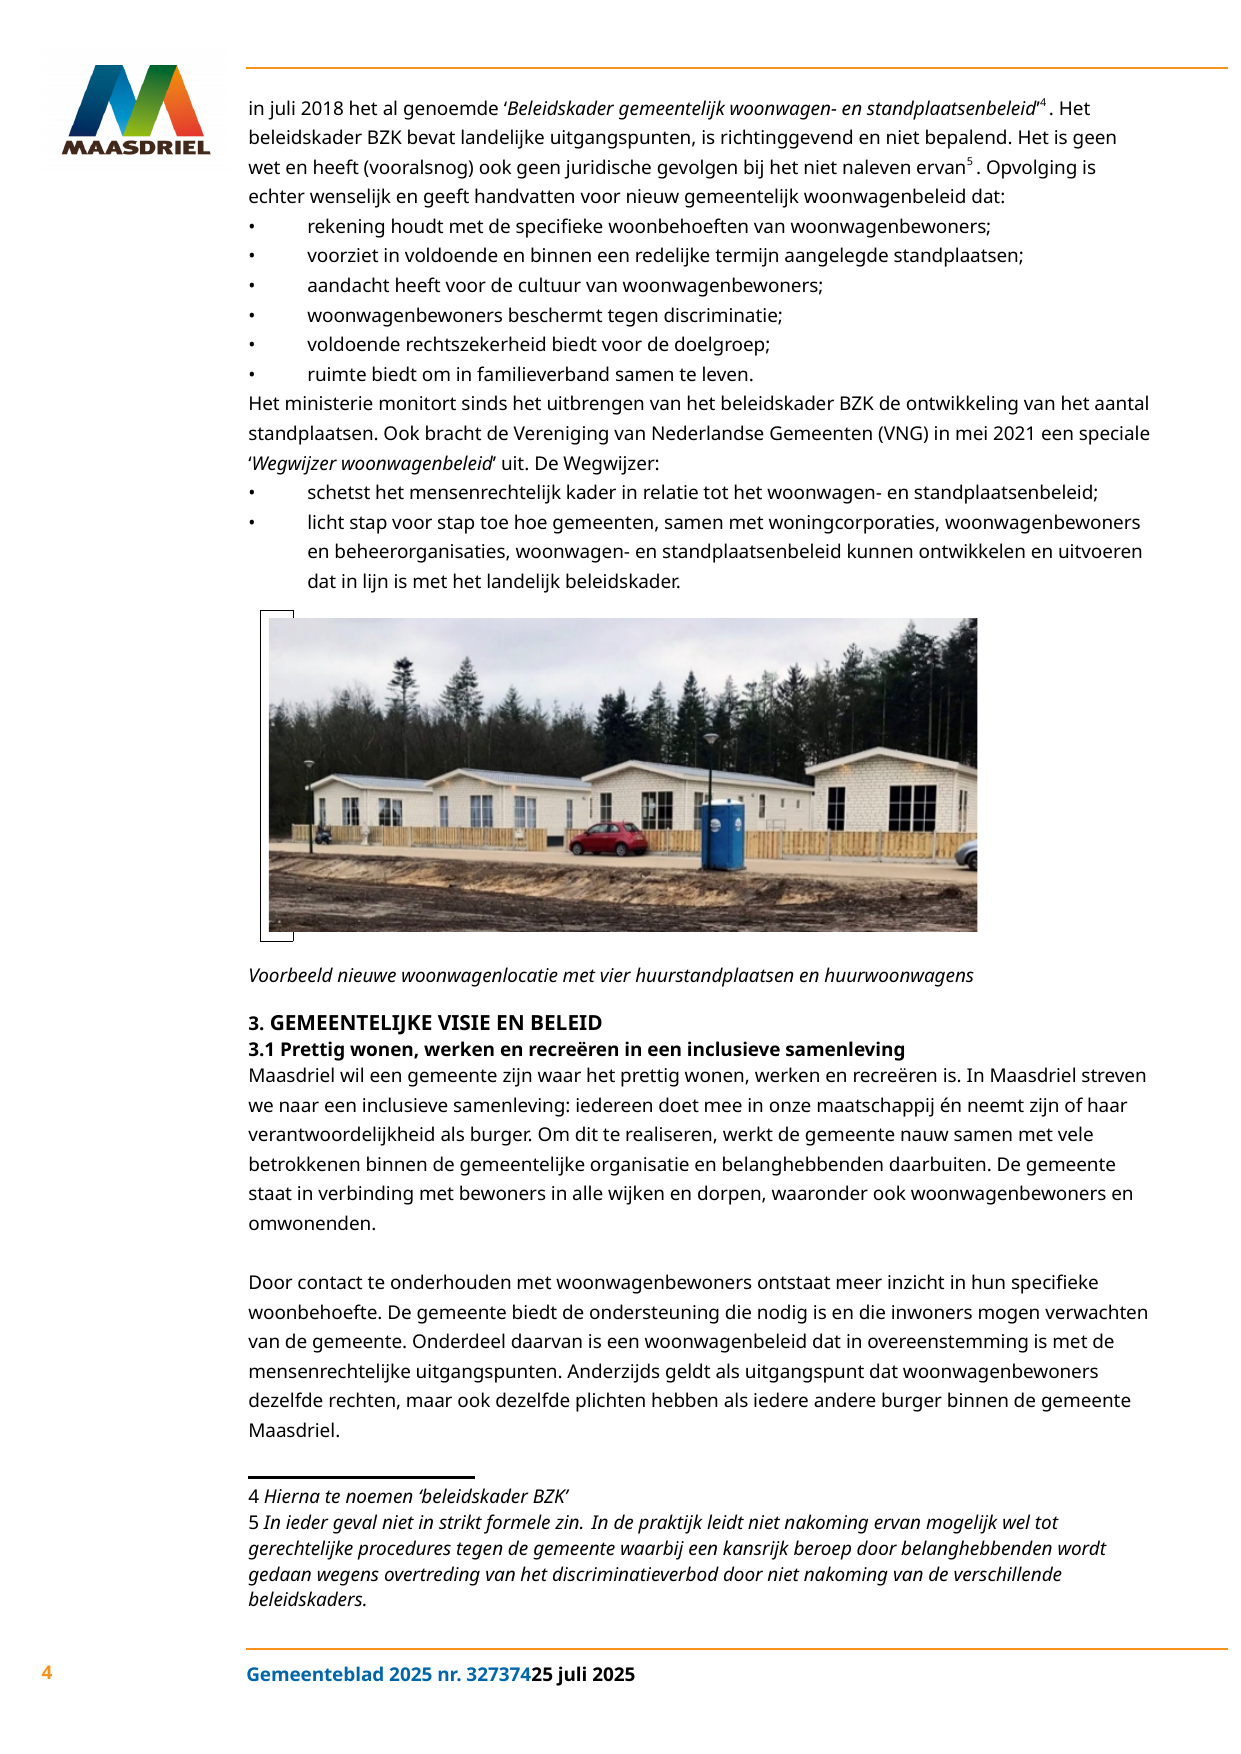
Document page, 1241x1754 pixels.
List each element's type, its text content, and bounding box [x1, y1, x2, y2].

picture [41, 47, 231, 172]
text in juli 2018 het al genoemde ‘Beleidskader gemeentelijk woonwagen- en standplaatsenbeleid’. Het beleidskader BZK bevat landelijke uitgangspunten, is richtinggevend en niet bepalend. Het is geen wet en heeft (vooralsnog) ook geen juridische gevolgen bij het niet naleven ervan. Opvolging is echter wenselijk en geeft handvatten voor nieuw gemeentelijk woonwagenbeleid dat: [248, 95, 1152, 209]
list voldoende rechtszekerheid biedt voor de doelgroep; [248, 331, 1152, 357]
text 3.1 Prettig wonen, werken en recreëren in een inclusieve samenleving [248, 1036, 1152, 1062]
text Hierna te noemen ‘beleidskader BZK’ [248, 1483, 1152, 1509]
text 3. GEMEENTELIJKE VISIE EN BELEID [248, 1008, 1152, 1036]
list woonwagenbewoners beschermt tegen discriminatie; [248, 302, 1152, 328]
list rekening houdt met de specifieke woonbehoeften van woonwagenbewoners; [248, 213, 1152, 239]
text Door contact te onderhouden met woonwagenbewoners ontstaat meer inzicht in hun specifieke woonbehoefte. De gemeente biedt de ondersteuning die nodig is en die inwoners mogen verwachten van de gemeente. Onderdeel daarvan is een woonwagenbeleid dat in overeenstemming is met de mensenrechtelijke uitgangspunten. Anderzijds geldt als uitgangspunt dat woonwagenbewoners dezelfde rechten, maar ook dezelfde plichten hebben als iedere andere burger binnen de gemeente Maasdriel. [248, 1269, 1152, 1443]
text Maasdriel wil een gemeente zijn waar het prettig wonen, werken en recreëren is. In Maasdriel streven we naar een inclusieve samenleving: iedereen doet mee in onze maatschappij én neemt zijn of haar verantwoordelijkheid als burger. Om dit te realiseren, werkt de gemeente nauw samen met vele betrokkenen binnen de gemeentelijke organisatie en belanghebbenden daarbuiten. De gemeente staat in verbinding met bewoners in alle wijken en dorpen, waaronder ook woonwagenbewoners en omwonenden. [248, 1062, 1152, 1236]
text Het ministerie monitort sinds het uitbrengen van het beleidskader BZK de ontwikkeling van het aantal standplaatsen. Ook bracht de Vereniging van Nederlandse Gemeenten (VNG) in mei 2021 een speciale ‘Wegwijzer woonwagenbeleid’ uit. De Wegwijzer: [248, 391, 1152, 476]
list ruimte biedt om in familieverband samen te leven. [248, 361, 1152, 387]
text Voorbeeld nieuwe woonwagenlocatie met vier huurstandplaatsen en huurwoonwagens [248, 962, 1152, 988]
list licht stap voor stap toe hoe gemeenten, samen met woningcorporaties, woonwagenbewoners en beheerorganisaties, woonwagen- en standplaatsenbeleid kunnen ontwikkelen en uitvoeren dat in lijn is met het landelijk beleidskader. [248, 509, 1152, 594]
text In ieder geval niet in strikt formele zin. In de praktijk leidt niet nakoming ervan mogelijk wel tot gerechtelijke procedures tegen de gemeente waarbij een kansrijk beroep door belanghebbenden wordt gedaan wegens overtreding van het discriminatieverbod door niet nakoming van de verschillende beleidskaders. [248, 1509, 1152, 1612]
list voorziet in voldoende en binnen een redelijke termijn aangelegde standplaatsen; [248, 243, 1152, 268]
picture [268, 618, 978, 932]
list aandacht heeft voor de cultuur van woonwagenbewoners; [248, 272, 1152, 298]
list schetst het mensenrechtelijk kader in relatie tot het woonwagen- en standplaatsenbeleid; [248, 479, 1152, 505]
